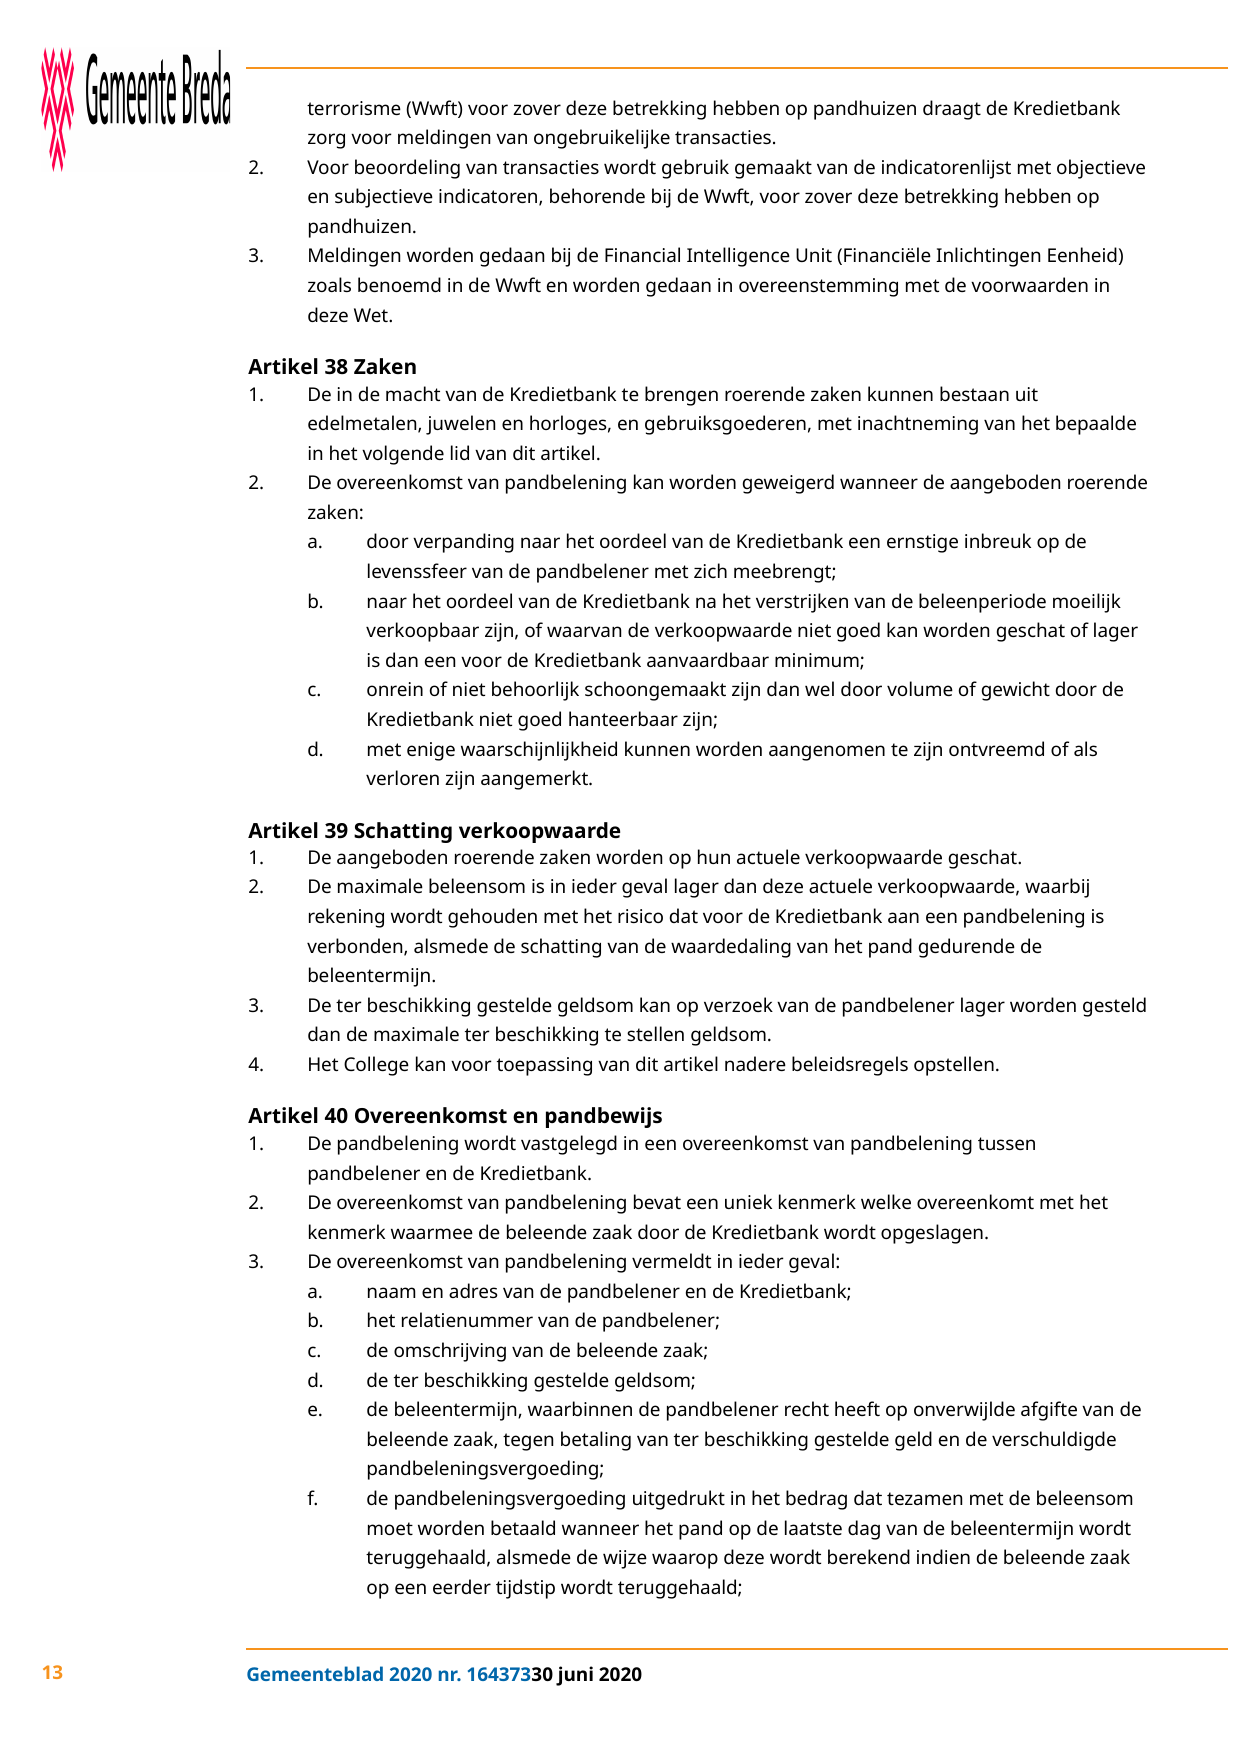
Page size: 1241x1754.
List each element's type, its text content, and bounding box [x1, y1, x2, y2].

list onrein of niet behoorlijk schoongemaakt zijn dan wel door volume of gewicht door de Kredietbank niet goed hanteerbaar zijn; [307, 677, 1152, 732]
text Artikel 38 Zaken [248, 352, 1152, 381]
list terrorisme (Wwft) voor zover deze betrekking hebben op pandhuizen draagt de Kredietbank zorg voor meldingen van ongebruikelijke transacties. [248, 95, 1152, 150]
list De overeenkomst van pandbelening kan worden geweigerd wanneer de aangeboden roerende zaken: [248, 469, 1152, 525]
list het relatienummer van de pandbelener; [307, 1308, 1152, 1333]
list De overeenkomst van pandbelening vermeldt in ieder geval: [248, 1248, 1152, 1274]
list Het College kan voor toepassing van dit artikel nadere beleidsregels opstellen. [248, 1051, 1152, 1077]
list naam en adres van de pandbelener en de Kredietbank; [307, 1278, 1152, 1304]
list de pandbeleningsvergoeding uitgedrukt in het bedrag dat tezamen met de beleensom moet worden betaald wanneer het pand op de laatste dag van de beleentermijn wordt teruggehaald, alsmede de wijze waarop deze wordt berekend indien de beleende zaak op een eerder tijdstip wordt teruggehaald; [307, 1485, 1152, 1599]
list De overeenkomst van pandbelening bevat een uniek kenmerk welke overeenkomt met het kenmerk waarmee de beleende zaak door de Kredietbank wordt opgeslagen. [248, 1189, 1152, 1244]
list De in de macht van de Kredietbank te brengen roerende zaken kunnen bestaan uit edelmetalen, juwelen en horloges, en gebruiksgoederen, met inachtneming van het bepaalde in het volgende lid van dit artikel. [248, 381, 1152, 466]
list naar het oordeel van de Kredietbank na het verstrijken van de beleenperiode moeilijk verkoopbaar zijn, of waarvan de verkoopwaarde niet goed kan worden geschat of lager is dan een voor de Kredietbank aanvaardbaar minimum; [307, 588, 1152, 673]
list de beleentermijn, waarbinnen de pandbelener recht heeft op onverwijlde afgifte van de beleende zaak, tegen betaling van ter beschikking gestelde geld en de verschuldigde pandbeleningsvergoeding; [307, 1396, 1152, 1481]
list De maximale beleensom is in ieder geval lager dan deze actuele verkoopwaarde, waarbij rekening wordt gehouden met het risico dat voor de Kredietbank aan een pandbelening is verbonden, alsmede de schatting van de waardedaling van het pand gedurende de beleentermijn. [248, 874, 1152, 988]
picture [41, 47, 231, 172]
text Artikel 39 Schatting verkoopwaarde [248, 816, 1152, 844]
list de ter beschikking gestelde geldsom; [307, 1367, 1152, 1392]
list de omschrijving van de beleende zaak; [307, 1337, 1152, 1363]
list Meldingen worden gedaan bij de Financial Intelligence Unit (Financiële Inlichtingen Eenheid) zoals benoemd in de Wwft en worden gedaan in overeenstemming met de voorwaarden in deze Wet. [248, 243, 1152, 328]
list De pandbelening wordt vastgelegd in een overeenkomst van pandbelening tussen pandbelener en de Kredietbank. [248, 1130, 1152, 1185]
text Artikel 40 Overeenkomst en pandbewijs [248, 1102, 1152, 1130]
list Voor beoordeling van transacties wordt gebruik gemaakt van de indicatorenlijst met objectieve en subjectieve indicatoren, behorende bij de Wwft, voor zover deze betrekking hebben op pandhuizen. [248, 154, 1152, 239]
list door verpanding naar het oordeel van de Kredietbank een ernstige inbreuk op de levenssfeer van de pandbelener met zich meebrengt; [307, 529, 1152, 584]
list De ter beschikking gestelde geldsom kan op verzoek van de pandbelener lager worden gesteld dan de maximale ter beschikking te stellen geldsom. [248, 992, 1152, 1047]
list met enige waarschijnlijkheid kunnen worden aangenomen te zijn ontvreemd of als verloren zijn aangemerkt. [307, 736, 1152, 791]
list De aangeboden roerende zaken worden op hun actuele verkoopwaarde geschat. [248, 844, 1152, 870]
